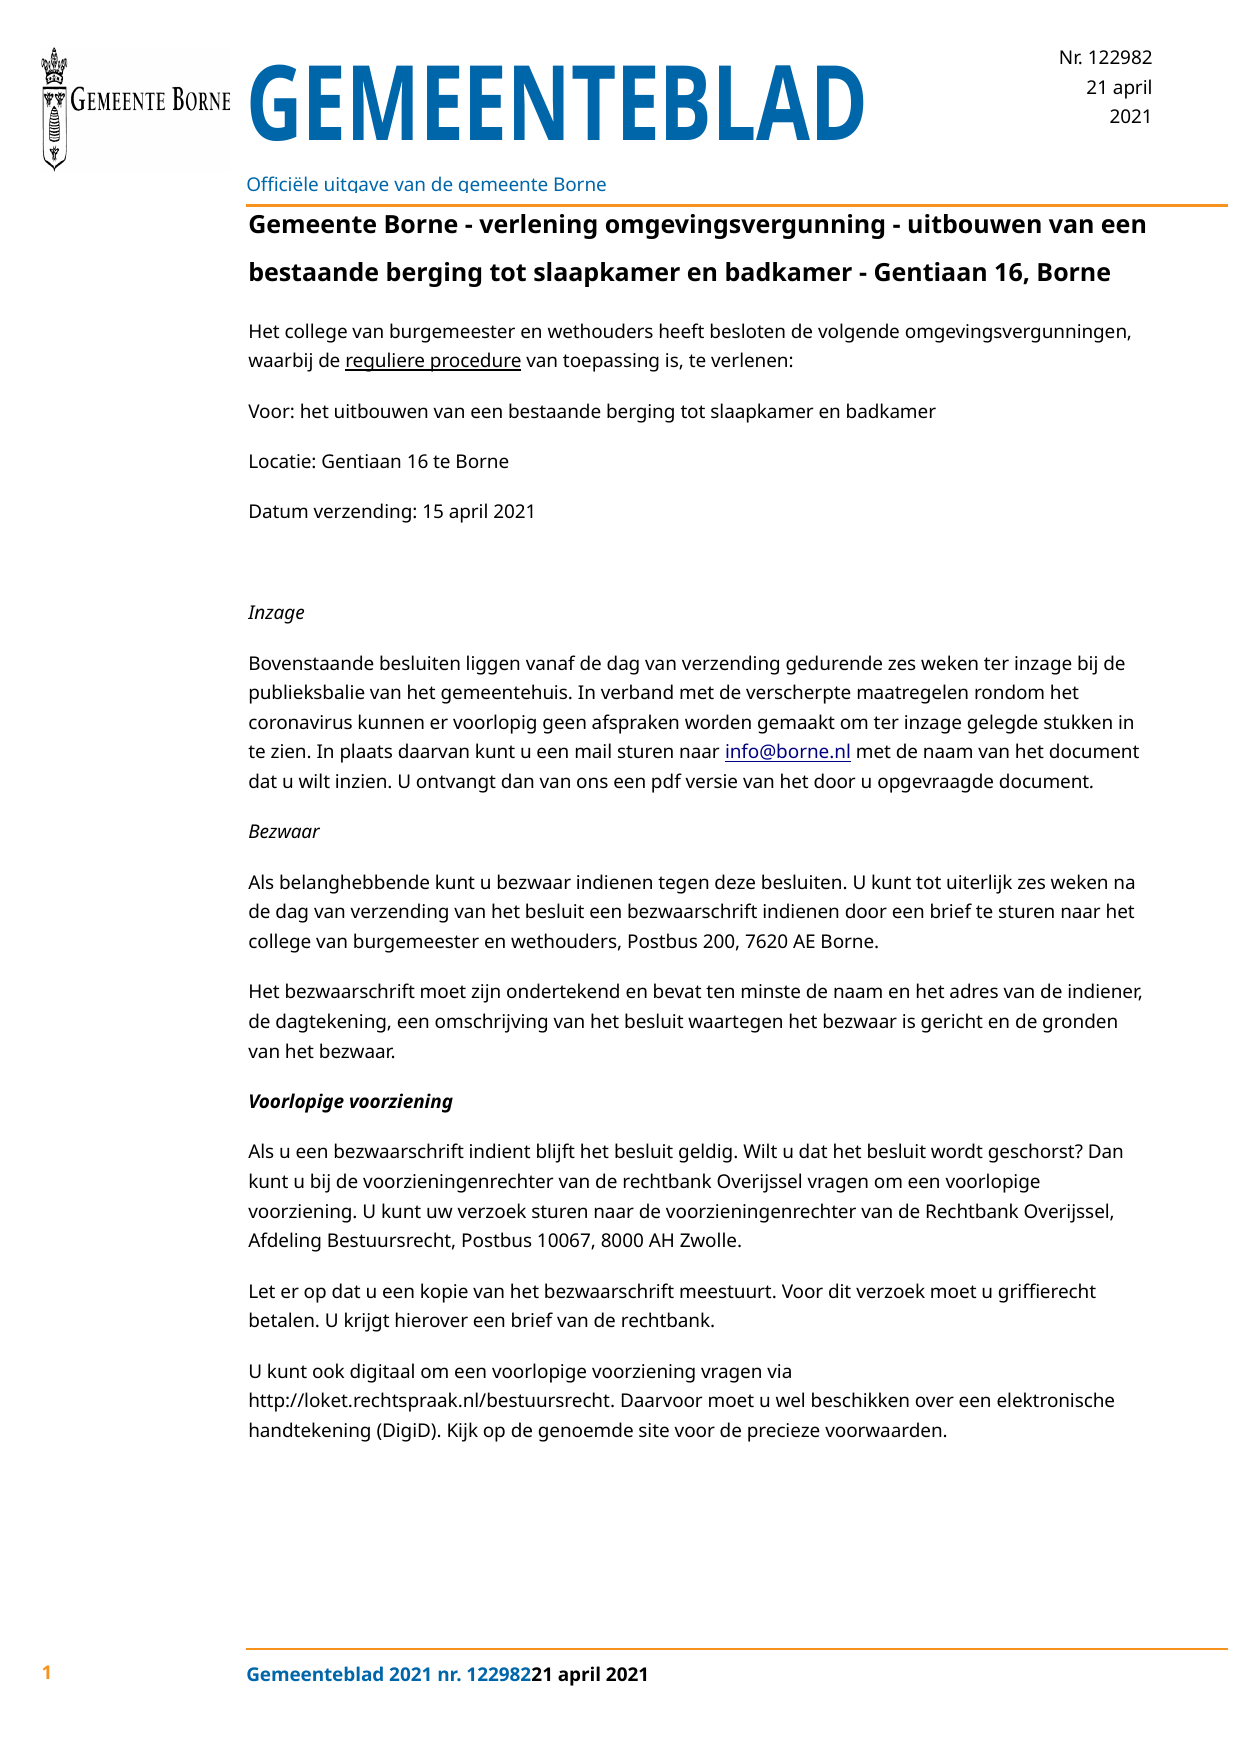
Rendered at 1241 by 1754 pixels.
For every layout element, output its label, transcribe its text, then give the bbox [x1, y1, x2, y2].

picture [41, 47, 231, 172]
text Voor: het uitbouwen van een bestaande berging tot slaapkamer en badkamer [248, 398, 1152, 424]
text Bezwaar [248, 819, 1152, 844]
text Het college van burgemeester en wethouders heeft besloten de volgende omgevingsvergunningen, waarbij de reguliere procedure van toepassing is, te verlenen: [248, 318, 1152, 373]
text Datum verzending: 15 april 2021 [248, 499, 1152, 524]
text Gemeente Borne - verlening omgevingsvergunning - uitbouwen van een bestaande berging tot slaapkamer en badkamer - Gentiaan 16, Borne [248, 207, 1152, 288]
text Inzage [248, 599, 1152, 625]
text Locatie: Gentiaan 16 te Borne [248, 448, 1152, 474]
text U kunt ook digitaal om een voorlopige voorziening vragen via http://loket.rechtspraak.nl/bestuursrecht. Daarvoor moet u wel beschikken over een elektronische handtekening (DigiD). Kijk op de genoemde site voor de precieze voorwaarden. [248, 1358, 1152, 1443]
text Als belanghebbende kunt u bezwaar indienen tegen deze besluiten. U kunt tot uiterlijk zes weken na de dag van verzending van het besluit een bezwaarschrift indienen door een brief te sturen naar het college van burgemeester en wethouders, Postbus 200, 7620 AE Borne. [248, 869, 1152, 954]
text Als u een bezwaarschrift indient blijft het besluit geldig. Wilt u dat het besluit wordt geschorst? Dan kunt u bij de voorzieningenrechter van de rechtbank Overijssel vragen om een voorlopige voorziening. U kunt uw verzoek sturen naar de voorzieningenrechter van de Rechtbank Overijssel, Afdeling Bestuursrecht, Postbus 10067, 8000 AH Zwolle. [248, 1139, 1152, 1253]
text Bovenstaande besluiten liggen vanaf de dag van verzending gedurende zes weken ter inzage bij de publieksbalie van het gemeentehuis. In verband met de verscherpte maatregelen rondom het coronavirus kunnen er voorlopig geen afspraken worden gemaakt om ter inzage gelegde stukken in te zien. In plaats daarvan kunt u een mail sturen naar info@borne.nl met de naam van het document dat u wilt inzien. U ontvangt dan van ons een pdf versie van het door u opgevraagde document. [248, 650, 1152, 794]
text Voorlopige voorziening [248, 1088, 1152, 1114]
text Let er op dat u een kopie van het bezwaarschrift meestuurt. Voor dit verzoek moet u griffierecht betalen. U krijgt hierover een brief van de rechtbank. [248, 1278, 1152, 1333]
text Het bezwaarschrift moet zijn ondertekend en bevat ten minste de naam en het adres van de indiener, de dagtekening, een omschrijving van het besluit waartegen het bezwaar is gericht en de gronden van het bezwaar. [248, 979, 1152, 1064]
